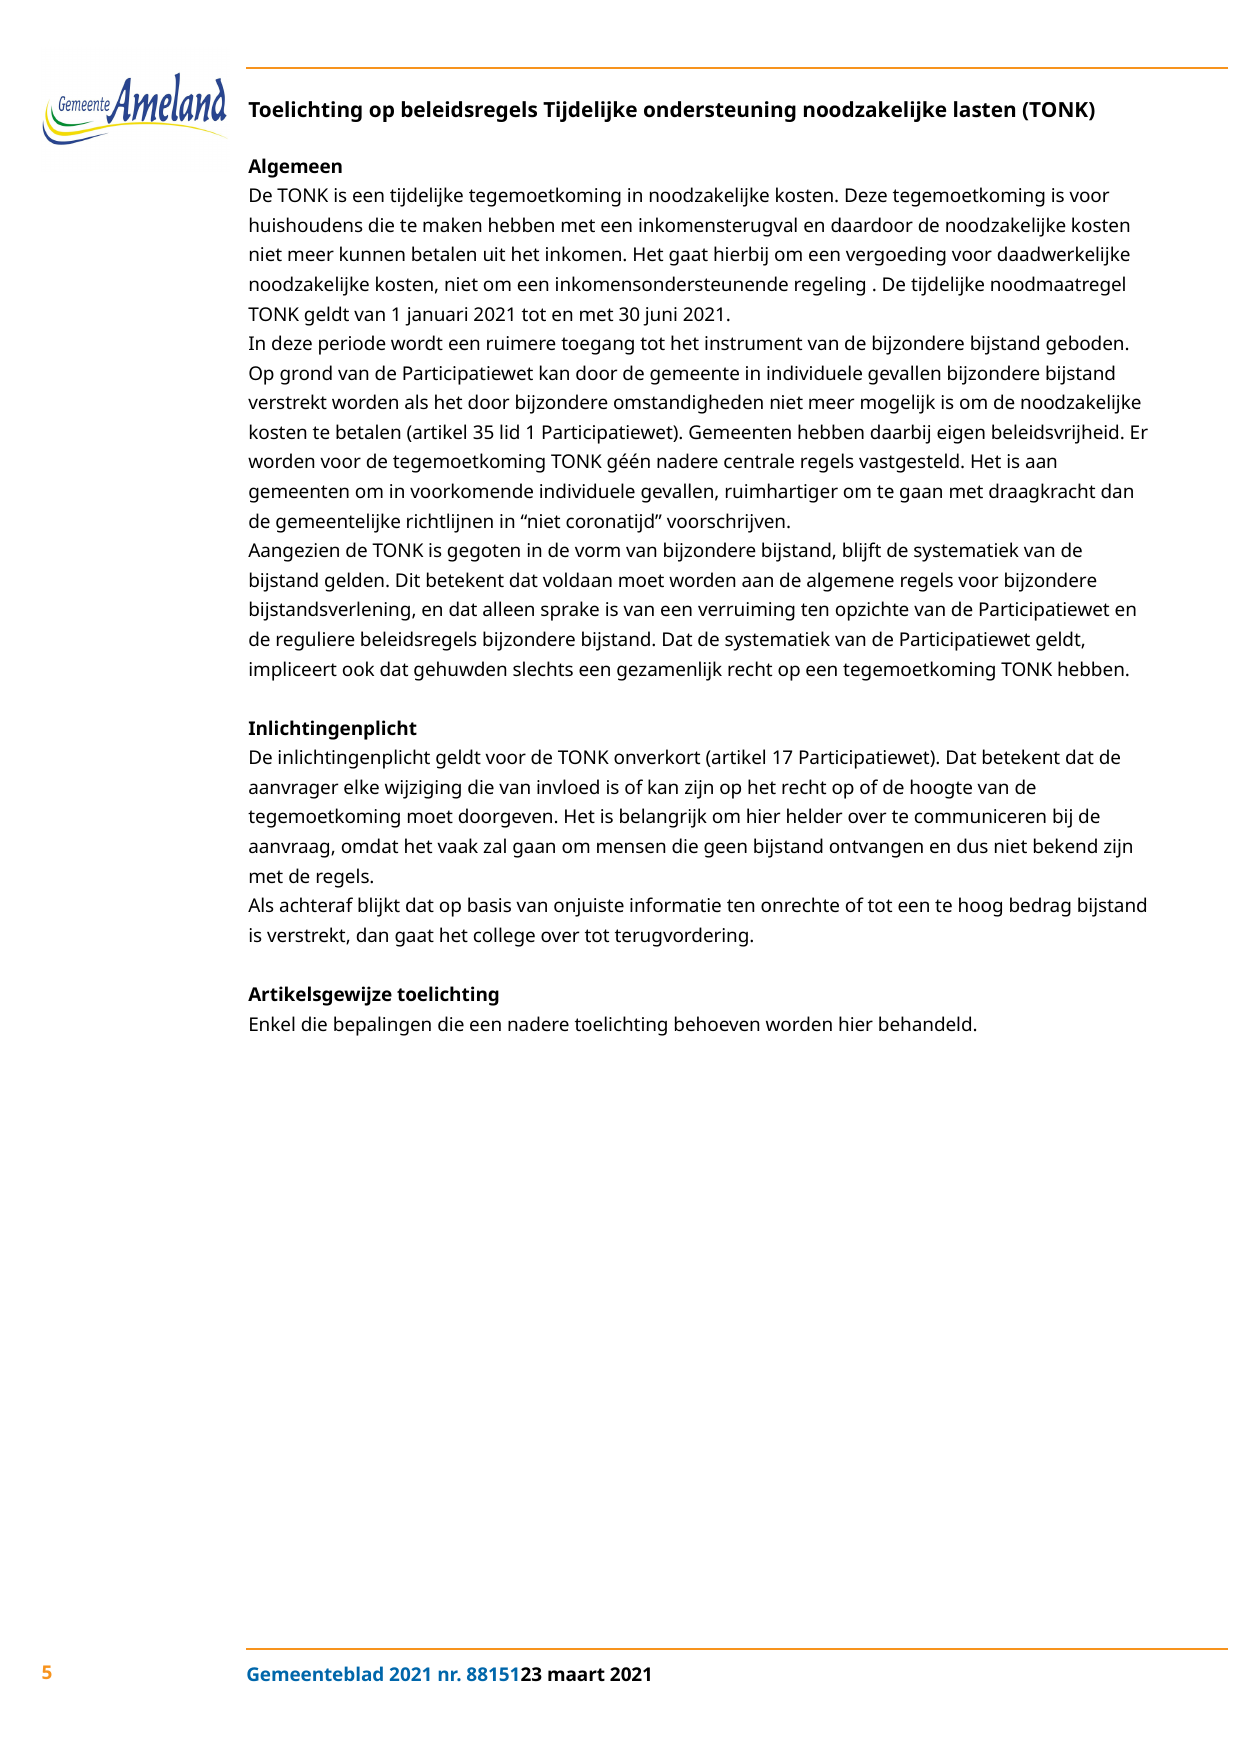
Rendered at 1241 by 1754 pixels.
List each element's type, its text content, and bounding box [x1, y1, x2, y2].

text Algemeen [248, 153, 1152, 179]
text Artikelsgewijze toelichting [248, 981, 1152, 1007]
text Als achteraf blijkt dat op basis van onjuiste informatie ten onrechte of tot een te hoog bedrag bijstand is verstrekt, dan gaat het college over tot terugvordering. [248, 892, 1152, 948]
text De inlichtingenplicht geldt voor de TONK onverkort (artikel 17 Participatiewet). Dat betekent dat de aanvrager elke wijziging die van invloed is of kan zijn op het recht op of de hoogte van de tegemoetkoming moet doorgeven. Het is belangrijk om hier helder over te communiceren bij de aanvraag, omdat het vaak zal gaan om mensen die geen bijstand ontvangen en dus niet bekend zijn met de regels. [248, 744, 1152, 889]
picture [41, 47, 231, 172]
text Toelichting op beleidsregels Tijdelijke ondersteuning noodzakelijke lasten (TONK) [248, 95, 1152, 123]
text In deze periode wordt een ruimere toegang tot het instrument van de bijzondere bijstand geboden. Op grond van de Participatiewet kan door de gemeente in individuele gevallen bijzondere bijstand verstrekt worden als het door bijzondere omstandigheden niet meer mogelijk is om de noodzakelijke kosten te betalen (artikel 35 lid 1 Participatiewet). Gemeenten hebben daarbij eigen beleidsvrijheid. Er worden voor de tegemoetkoming TONK géén nadere centrale regels vastgesteld. Het is aan gemeenten om in voorkomende individuele gevallen, ruimhartiger om te gaan met draagkracht dan de gemeentelijke richtlijnen in “niet coronatijd” voorschrijven. [248, 330, 1152, 534]
text Inlichtingenplicht [248, 715, 1152, 741]
text Aangezien de TONK is gegoten in de vorm van bijzondere bijstand, blijft de systematiek van de bijstand gelden. Dit betekent dat voldaan moet worden aan de algemene regels voor bijzondere bijstandsverlening, en dat alleen sprake is van een verruiming ten opzichte van de Participatiewet en de reguliere beleidsregels bijzondere bijstand. Dat de systematiek van de Participatiewet geldt, impliceert ook dat gehuwden slechts een gezamenlijk recht op een tegemoetkoming TONK hebben. [248, 537, 1152, 682]
text Enkel die bepalingen die een nadere toelichting behoeven worden hier behandeld. [248, 1011, 1152, 1037]
text De TONK is een tijdelijke tegemoetkoming in noodzakelijke kosten. Deze tegemoetkoming is voor huishoudens die te maken hebben met een inkomensterugval en daardoor de noodzakelijke kosten niet meer kunnen betalen uit het inkomen. Het gaat hierbij om een vergoeding voor daadwerkelijke noodzakelijke kosten, niet om een inkomensondersteunende regeling . De tijdelijke noodmaatregel TONK geldt van 1 januari 2021 tot en met 30 juni 2021. [248, 182, 1152, 327]
